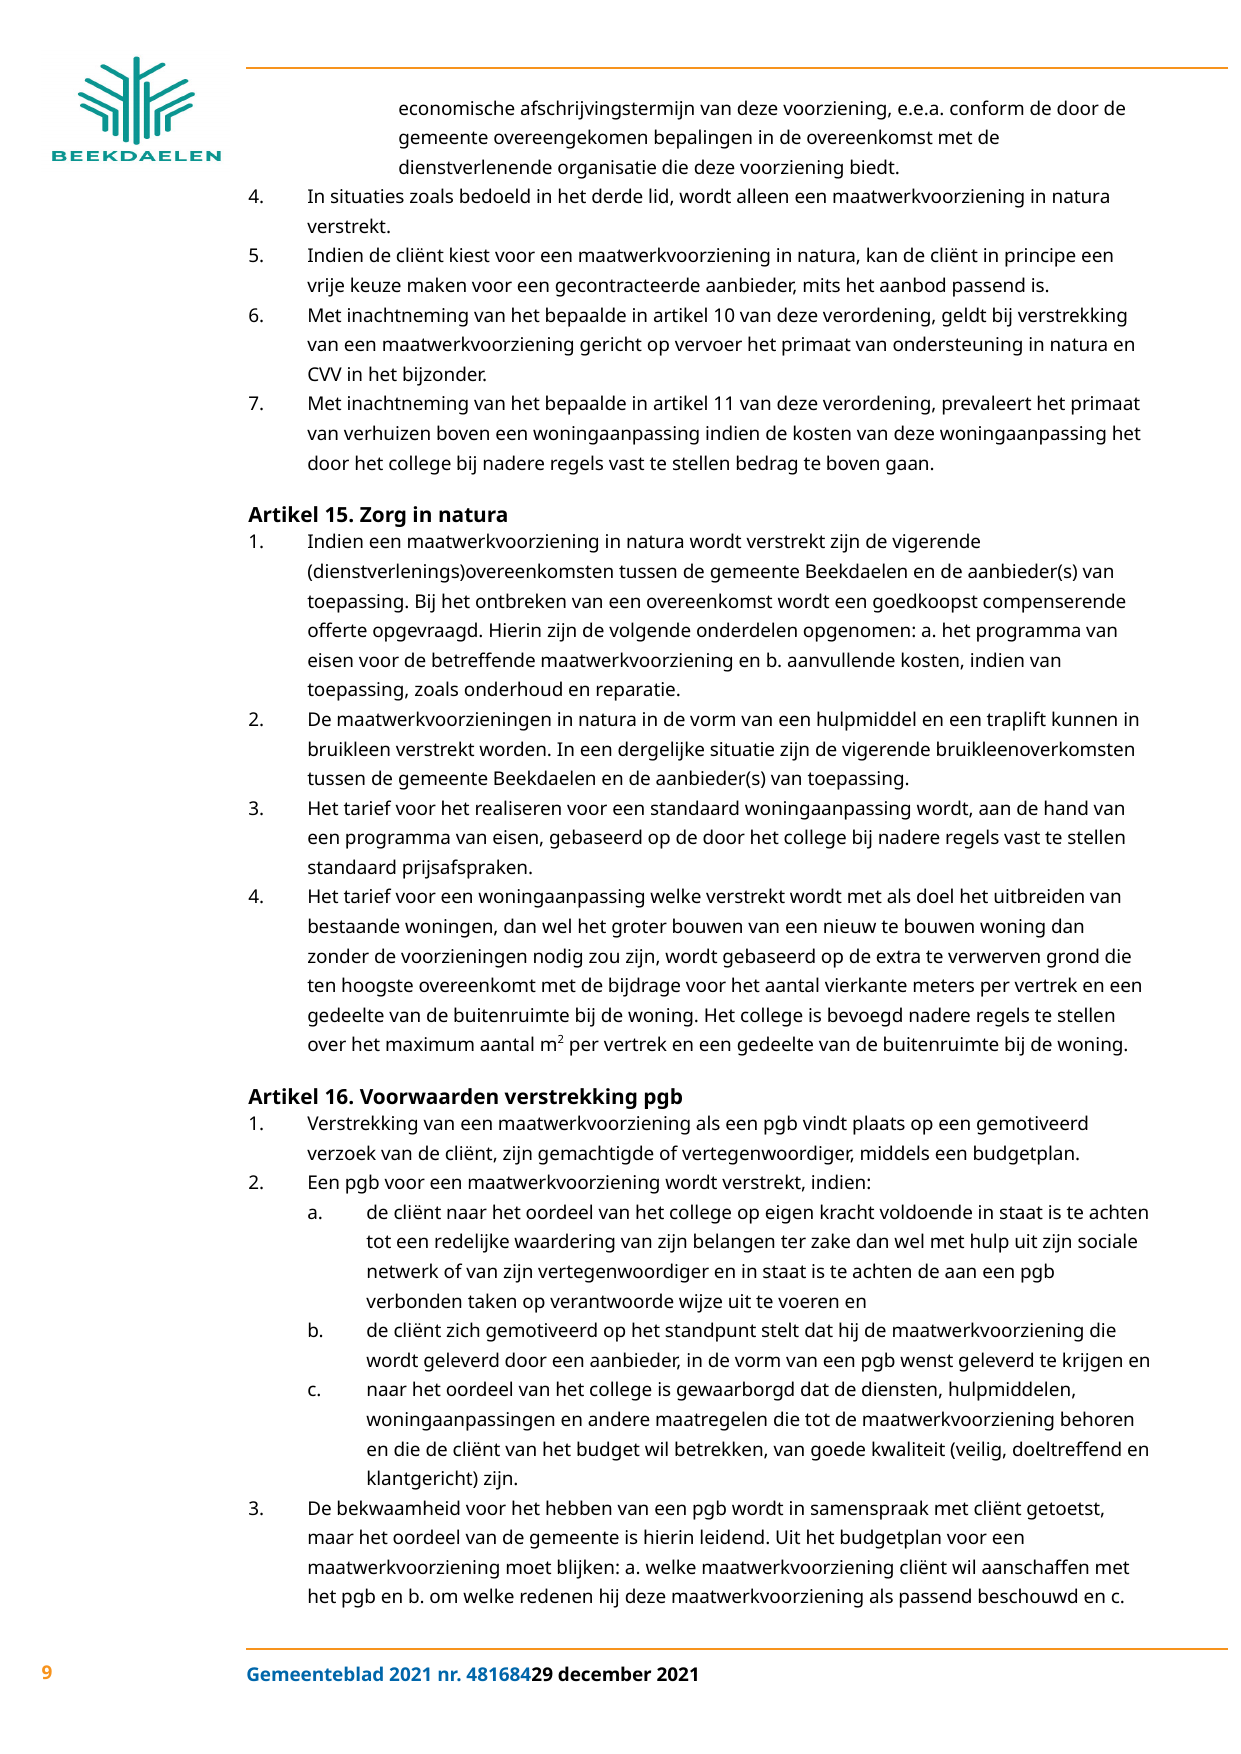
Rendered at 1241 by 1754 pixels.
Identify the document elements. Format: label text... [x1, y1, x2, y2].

list De maatwerkvoorzieningen in natura in de vorm van een hulpmiddel en een traplift kunnen in bruikleen verstrekt worden. In een dergelijke situatie zijn de vigerende bruikleenoverkomsten tussen de gemeente Beekdaelen en de aanbieder(s) van toepassing. [248, 706, 1152, 791]
list Het tarief voor een woningaanpassing welke verstrekt wordt met als doel het uitbreiden van bestaande woningen, dan wel het groter bouwen van een nieuw te bouwen woning dan zonder de voorzieningen nodig zou zijn, wordt gebaseerd op de extra te verwerven grond die ten hoogste overeenkomt met de bijdrage voor het aantal vierkante meters per vertrek en een gedeelte van de buitenruimte bij de woning. Het college is bevoegd nadere regels te stellen over het maximum aantal m2 per vertrek en een gedeelte van de buitenruimte bij de woning. [248, 884, 1152, 1057]
list economische afschrijvingstermijn van deze voorziening, e.e.a. conform de door de gemeente overeengekomen bepalingen in de overeenkomst met de dienstverlenende organisatie die deze voorziening biedt. [361, 95, 1152, 180]
text Artikel 15. Zorg in natura [248, 500, 1152, 529]
list Een pgb voor een maatwerkvoorziening wordt verstrekt, indien: [248, 1169, 1152, 1195]
list De bekwaamheid voor het hebben van een pgb wordt in samenspraak met cliënt getoetst, maar het oordeel van de gemeente is hierin leidend. Uit het budgetplan voor een maatwerkvoorziening moet blijken: a. welke maatwerkvoorziening cliënt wil aanschaffen met het pgb en b. om welke redenen hij deze maatwerkvoorziening als passend beschouwd en c. [248, 1495, 1152, 1609]
list Het tarief voor het realiseren voor een standaard woningaanpassing wordt, aan de hand van een programma van eisen, gebaseerd op de door het college bij nadere regels vast te stellen standaard prijsafspraken. [248, 795, 1152, 880]
list de cliënt naar het oordeel van het college op eigen kracht voldoende in staat is te achten tot een redelijke waardering van zijn belangen ter zake dan wel met hulp uit zijn sociale netwerk of van zijn vertegenwoordiger en in staat is te achten de aan een pgb verbonden taken op verantwoorde wijze uit te voeren en [307, 1199, 1152, 1314]
list Indien een maatwerkvoorziening in natura wordt verstrekt zijn de vigerende (dienstverlenings)overeenkomsten tussen de gemeente Beekdaelen en de aanbieder(s) van toepassing. Bij het ontbreken van een overeenkomst wordt een goedkoopst compenserende offerte opgevraagd. Hierin zijn de volgende onderdelen opgenomen: a. het programma van eisen voor de betreffende maatwerkvoorziening en b. aanvullende kosten, indien van toepassing, zoals onderhoud en reparatie. [248, 529, 1152, 702]
picture [41, 47, 231, 172]
list Met inachtneming van het bepaalde in artikel 10 van deze verordening, geldt bij verstrekking van een maatwerkvoorziening gericht op vervoer het primaat van ondersteuning in natura en CVV in het bijzonder. [248, 302, 1152, 387]
list Verstrekking van een maatwerkvoorziening als een pgb vindt plaats op een gemotiveerd verzoek van de cliënt, zijn gemachtigde of vertegenwoordiger, middels een budgetplan. [248, 1110, 1152, 1166]
list Met inachtneming van het bepaalde in artikel 11 van deze verordening, prevaleert het primaat van verhuizen boven een woningaanpassing indien de kosten van deze woningaanpassing het door het college bij nadere regels vast te stellen bedrag te boven gaan. [248, 391, 1152, 476]
list naar het oordeel van het college is gewaarborgd dat de diensten, hulpmiddelen, woningaanpassingen en andere maatregelen die tot de maatwerkvoorziening behoren en die de cliënt van het budget wil betrekken, van goede kwaliteit (veilig, doeltreffend en klantgericht) zijn. [307, 1377, 1152, 1491]
text Artikel 16. Voorwaarden verstrekking pgb [248, 1082, 1152, 1110]
list Indien de cliënt kiest voor een maatwerkvoorziening in natura, kan de cliënt in principe een vrije keuze maken voor een gecontracteerde aanbieder, mits het aanbod passend is. [248, 243, 1152, 298]
list In situaties zoals bedoeld in het derde lid, wordt alleen een maatwerkvoorziening in natura verstrekt. [248, 183, 1152, 239]
list de cliënt zich gemotiveerd op het standpunt stelt dat hij de maatwerkvoorziening die wordt geleverd door een aanbieder, in de vorm van een pgb wenst geleverd te krijgen en [307, 1317, 1152, 1373]
